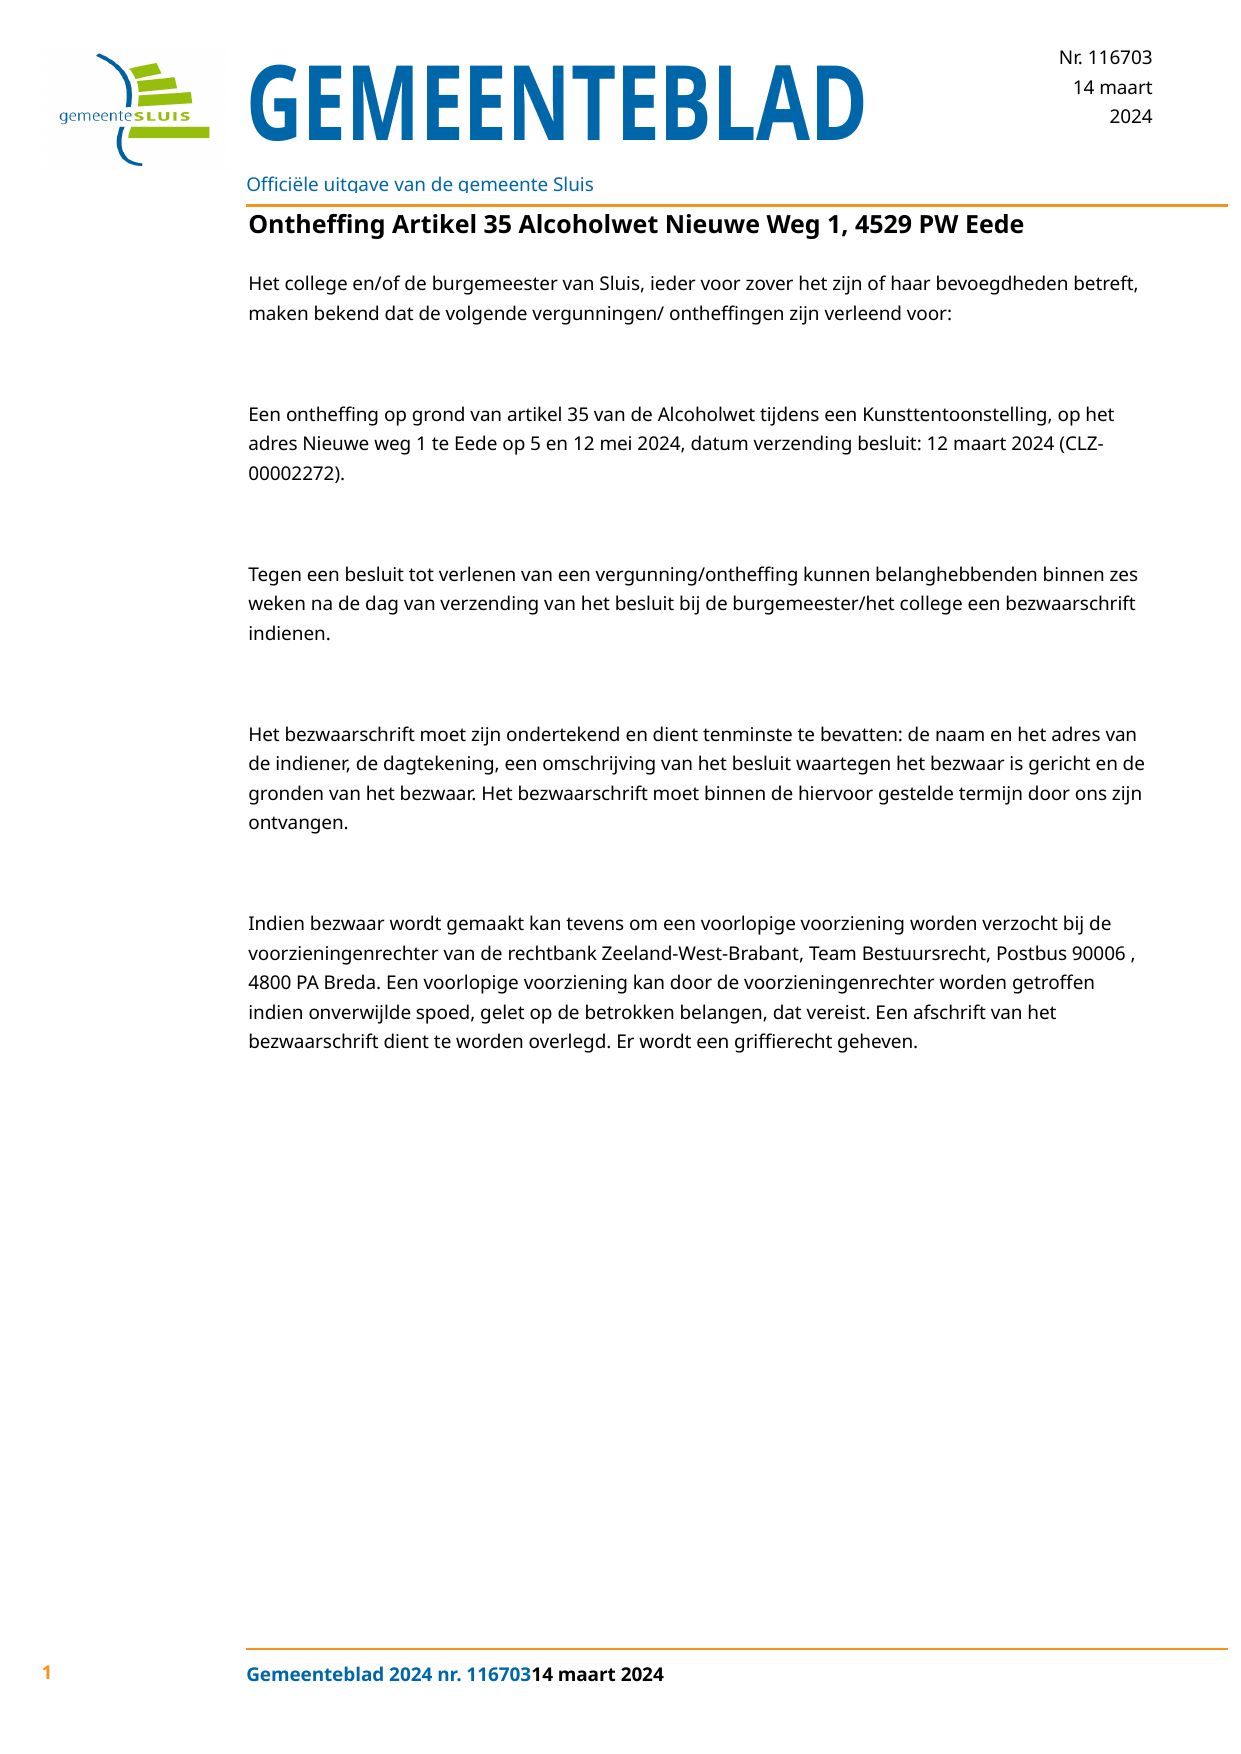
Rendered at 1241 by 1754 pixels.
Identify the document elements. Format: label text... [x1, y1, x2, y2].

text Tegen een besluit tot verlenen van een vergunning/ontheffing kunnen belanghebbenden binnen zes weken na de dag van verzending van het besluit bij de burgemeester/het college een bezwaarschrift indienen. [248, 561, 1152, 646]
picture [41, 47, 231, 172]
text Een ontheffing op grond van artikel 35 van de Alcoholwet tijdens een Kunsttentoonstelling, op het adres Nieuwe weg 1 te Eede op 5 en 12 mei 2024, datum verzending besluit: 12 maart 2024 (CLZ-00002272). [248, 401, 1152, 486]
text Ontheffing Artikel 35 Alcoholwet Nieuwe Weg 1, 4529 PW Eede [248, 207, 1152, 241]
text Indien bezwaar wordt gemaakt kan tevens om een voorlopige voorziening worden verzocht bij de voorzieningenrechter van de rechtbank Zeeland-West-Brabant, Team Bestuursrecht, Postbus 90006 , 4800 PA Breda. Een voorlopige voorziening kan door de voorzieningenrechter worden getroffen indien onverwijlde spoed, gelet op de betrokken belangen, dat vereist. Een afschrift van het bezwaarschrift dient te worden overlegd. Er wordt een griffierecht geheven. [248, 910, 1152, 1054]
text Het bezwaarschrift moet zijn ondertekend en dient tenminste te bevatten: de naam en het adres van de indiener, de dagtekening, een omschrijving van het besluit waartegen het bezwaar is gericht en de gronden van het bezwaar. Het bezwaarschrift moet binnen de hiervoor gestelde termijn door ons zijn ontvangen. [248, 721, 1152, 835]
text Het college en/of de burgemeester van Sluis, ieder voor zover het zijn of haar bevoegdheden betreft, maken bekend dat de volgende vergunningen/ ontheffingen zijn verleend voor: [248, 270, 1152, 326]
